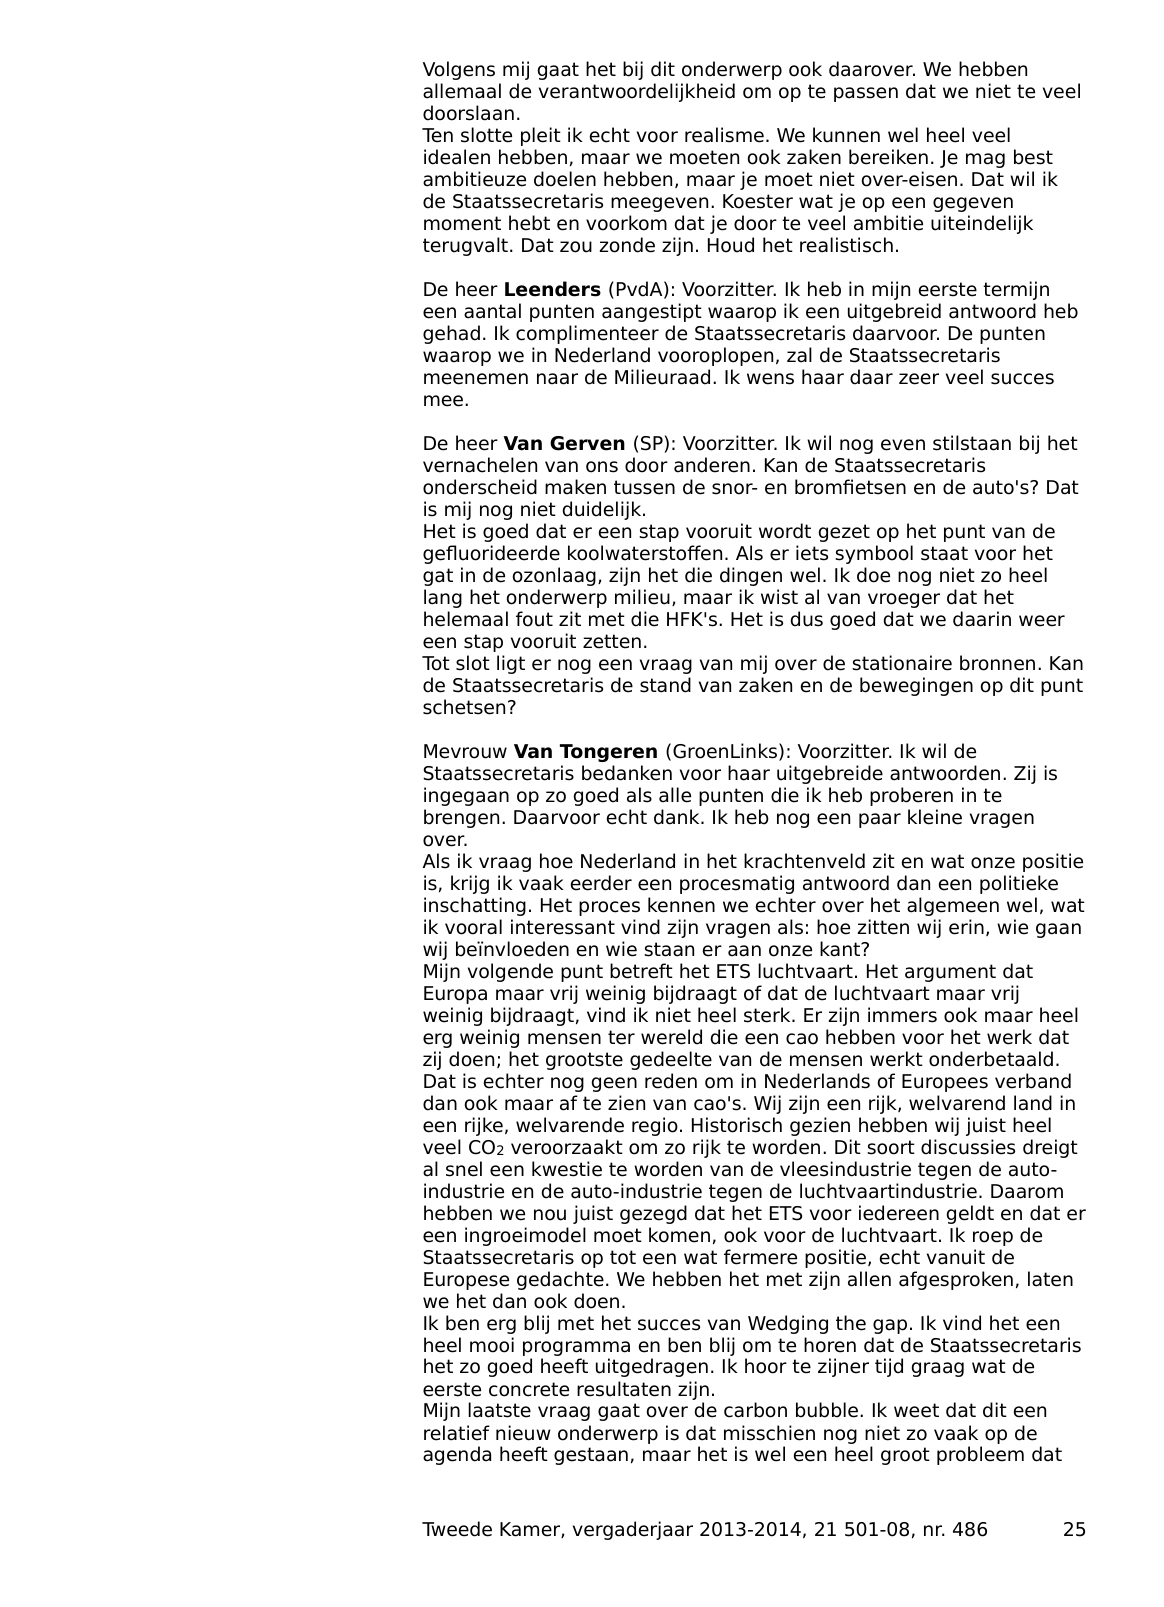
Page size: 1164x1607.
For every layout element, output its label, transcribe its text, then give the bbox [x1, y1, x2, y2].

text Ik ben erg blij met het succes van Wedging the gap. Ik vind het een heel mooi programma en ben blij om te horen dat de Staatssecretaris het zo goed heeft uitgedragen. Ik hoor te zijner tijd graag wat de eerste concrete resultaten zijn. [422, 1312, 1087, 1400]
text Volgens mij gaat het bij dit onderwerp ook daarover. We hebben allemaal de verantwoordelijkheid om op te passen dat we niet te veel doorslaan. [422, 59, 1087, 125]
text De heer Van Gerven (SP): Voorzitter. Ik wil nog even stilstaan bij het vernachelen van ons door anderen. Kan de Staatssecretaris onderscheid maken tussen de snor- en bromfietsen en de auto's? Dat is mij nog niet duidelijk. [422, 433, 1087, 521]
text De heer Leenders (PvdA): Voorzitter. Ik heb in mijn eerste termijn een aantal punten aangestipt waarop ik een uitgebreid antwoord heb gehad. Ik complimenteer de Staatssecretaris daarvoor. De punten waarop we in Nederland vooroplopen, zal de Staatssecretaris meenemen naar de Milieuraad. Ik wens haar daar zeer veel succes mee. [422, 279, 1087, 411]
text Mevrouw Van Tongeren (GroenLinks): Voorzitter. Ik wil de Staatssecretaris bedanken voor haar uitgebreide antwoorden. Zij is ingegaan op zo goed als alle punten die ik heb proberen in te brengen. Daarvoor echt dank. Ik heb nog een paar kleine vragen over. [422, 741, 1087, 851]
text Als ik vraag hoe Nederland in het krachtenveld zit en wat onze positie is, krijg ik vaak eerder een procesmatig antwoord dan een politieke inschatting. Het proces kennen we echter over het algemeen wel, wat ik vooral interessant vind zijn vragen als: hoe zitten wij erin, wie gaan wij beïnvloeden en wie staan er aan onze kant? [422, 851, 1087, 961]
text Mijn laatste vraag gaat over de carbon bubble. Ik weet dat dit een relatief nieuw onderwerp is dat misschien nog niet zo vaak op de agenda heeft gestaan, maar het is wel een heel groot probleem dat [422, 1400, 1087, 1466]
text Het is goed dat er een stap vooruit wordt gezet op het punt van de gefluorideerde koolwaterstoffen. Als er iets symbool staat voor het gat in de ozonlaag, zijn het die dingen wel. Ik doe nog niet zo heel lang het onderwerp milieu, maar ik wist al van vroeger dat het helemaal fout zit met die HFK's. Het is dus goed dat we daarin weer een stap vooruit zetten. [422, 521, 1087, 653]
text Mijn volgende punt betreft het ETS luchtvaart. Het argument dat Europa maar vrij weinig bijdraagt of dat de luchtvaart maar vrij weinig bijdraagt, vind ik niet heel sterk. Er zijn immers ook maar heel erg weinig mensen ter wereld die een cao hebben voor het werk dat zij doen; het grootste gedeelte van de mensen werkt onderbetaald. Dat is echter nog geen reden om in Nederlands of Europees verband dan ook maar af te zien van cao's. Wij zijn een rijk, welvarend land in een rijke, welvarende regio. Historisch gezien hebben wij juist heel veel CO2 veroorzaakt om zo rijk te worden. Dit soort discussies dreigt al snel een kwestie te worden van de vleesindustrie tegen de auto-industrie en de auto-industrie tegen de luchtvaartindustrie. Daarom hebben we nou juist gezegd dat het ETS voor iedereen geldt en dat er een ingroeimodel moet komen, ook voor de luchtvaart. Ik roep de Staatssecretaris op tot een wat fermere positie, echt vanuit de Europese gedachte. We hebben het met zijn allen afgesproken, laten we het dan ook doen. [422, 961, 1087, 1312]
text Tot slot ligt er nog een vraag van mij over de stationaire bronnen. Kan de Staatssecretaris de stand van zaken en de bewegingen op dit punt schetsen? [422, 653, 1087, 719]
text Ten slotte pleit ik echt voor realisme. We kunnen wel heel veel idealen hebben, maar we moeten ook zaken bereiken. Je mag best ambitieuze doelen hebben, maar je moet niet over-eisen. Dat wil ik de Staatssecretaris meegeven. Koester wat je op een gegeven moment hebt en voorkom dat je door te veel ambitie uiteindelijk terugvalt. Dat zou zonde zijn. Houd het realistisch. [422, 125, 1087, 257]
